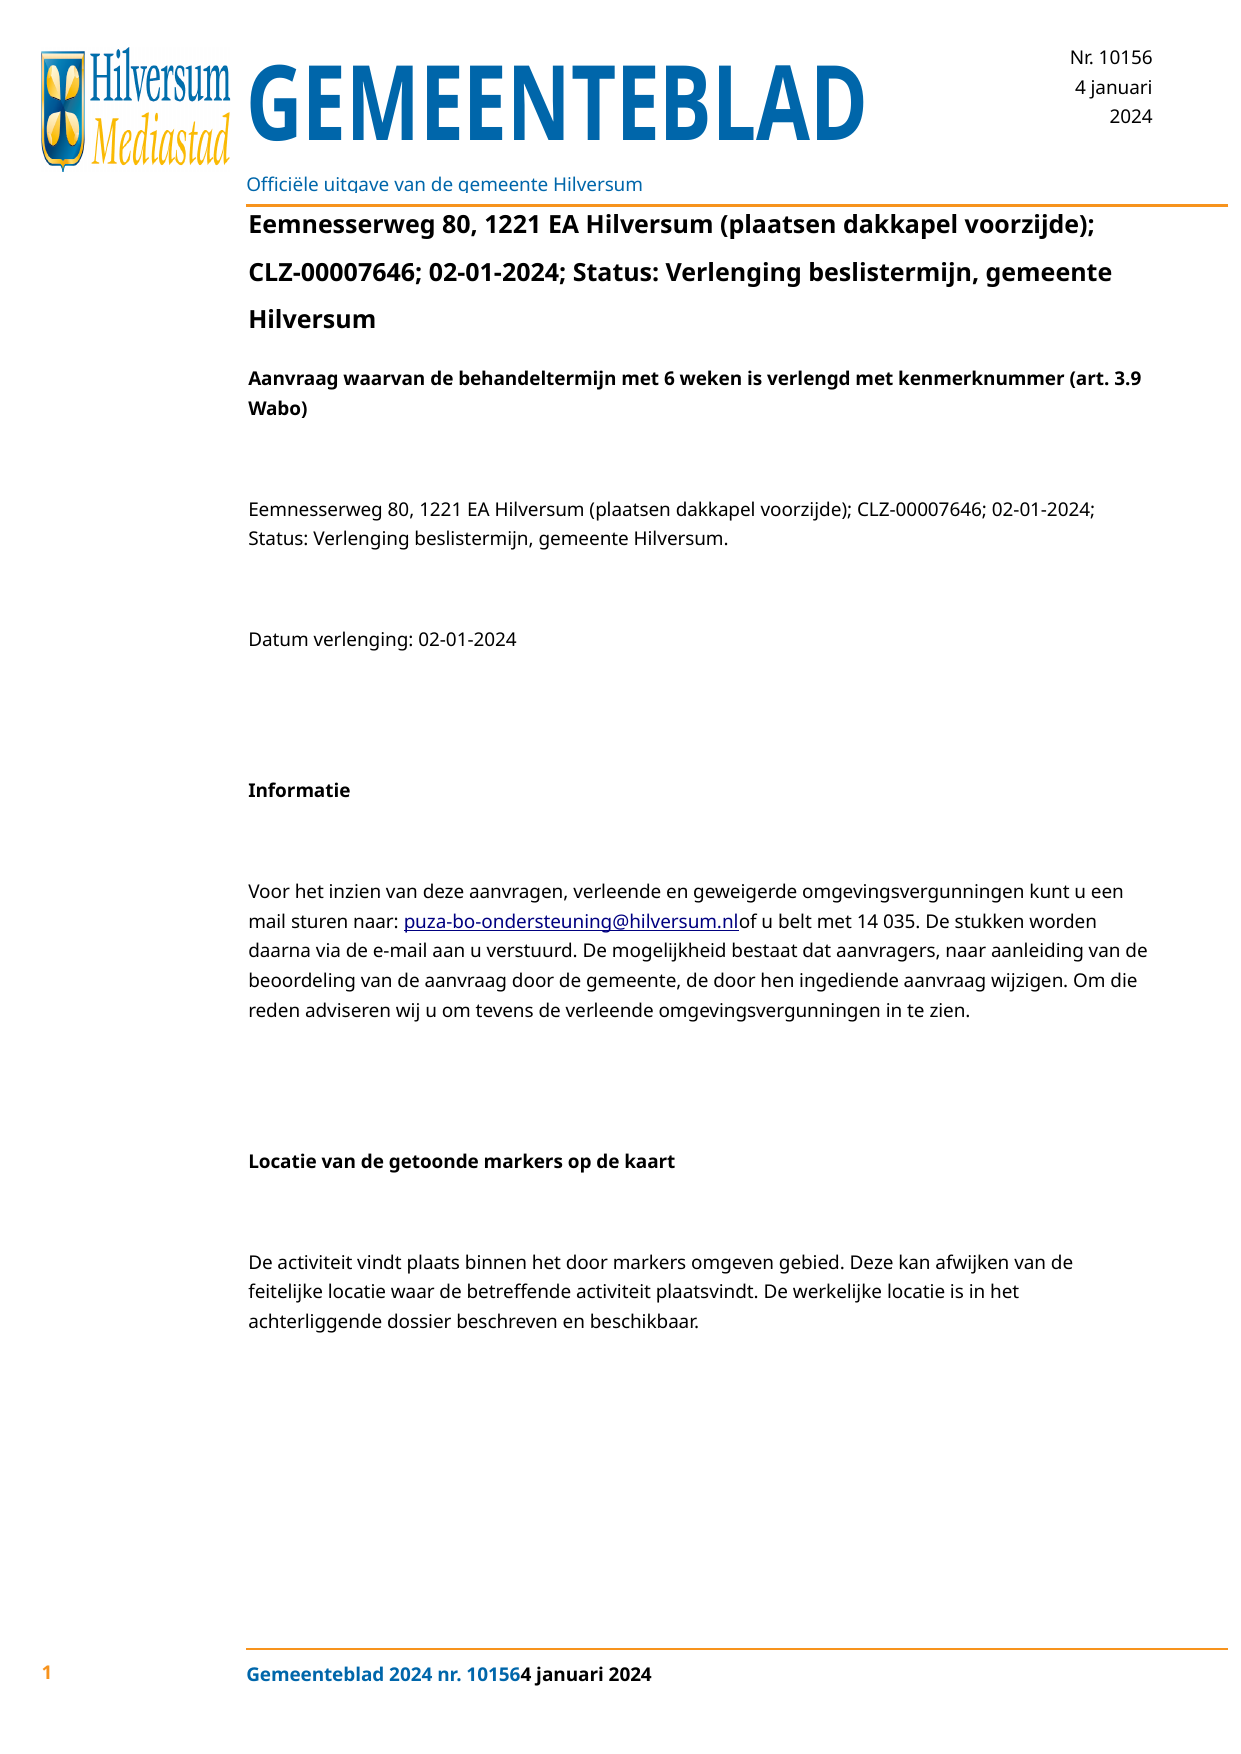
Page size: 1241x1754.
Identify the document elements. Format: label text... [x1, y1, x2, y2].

text Locatie van de getoonde markers op de kaart [248, 1148, 1152, 1174]
text Voor het inzien van deze aanvragen, verleende en geweigerde omgevingsvergunningen kunt u een mail sturen naar: puza-bo-ondersteuning@hilversum.nlof u belt met 14 035. De stukken worden daarna via de e-mail aan u verstuurd. De mogelijkheid bestaat dat aanvragers, naar aanleiding van de beoordeling van de aanvraag door de gemeente, de door hen ingediende aanvraag wijzigen. Om die reden adviseren wij u om tevens de verleende omgevingsvergunningen in te zien. [248, 878, 1152, 1022]
text De activiteit vindt plaats binnen het door markers omgeven gebied. Deze kan afwijken van de feitelijke locatie waar de betreffende activiteit plaatsvindt. De werkelijke locatie is in het achterliggende dossier beschreven en beschikbaar. [248, 1249, 1152, 1334]
text Informatie [248, 778, 1152, 803]
text Eemnesserweg 80, 1221 EA Hilversum (plaatsen dakkapel voorzijde); CLZ-00007646; 02-01-2024; Status: Verlenging beslistermijn, gemeente Hilversum [248, 207, 1152, 336]
text Eemnesserweg 80, 1221 EA Hilversum (plaatsen dakkapel voorzijde); CLZ-00007646; 02-01-2024; Status: Verlenging beslistermijn, gemeente Hilversum. [248, 496, 1152, 551]
text Aanvraag waarvan de behandeltermijn met 6 weken is verlengd met kenmerknummer (art. 3.9 Wabo) [248, 366, 1152, 421]
text Datum verlenging: 02-01-2024 [248, 626, 1152, 652]
picture [41, 47, 231, 172]
